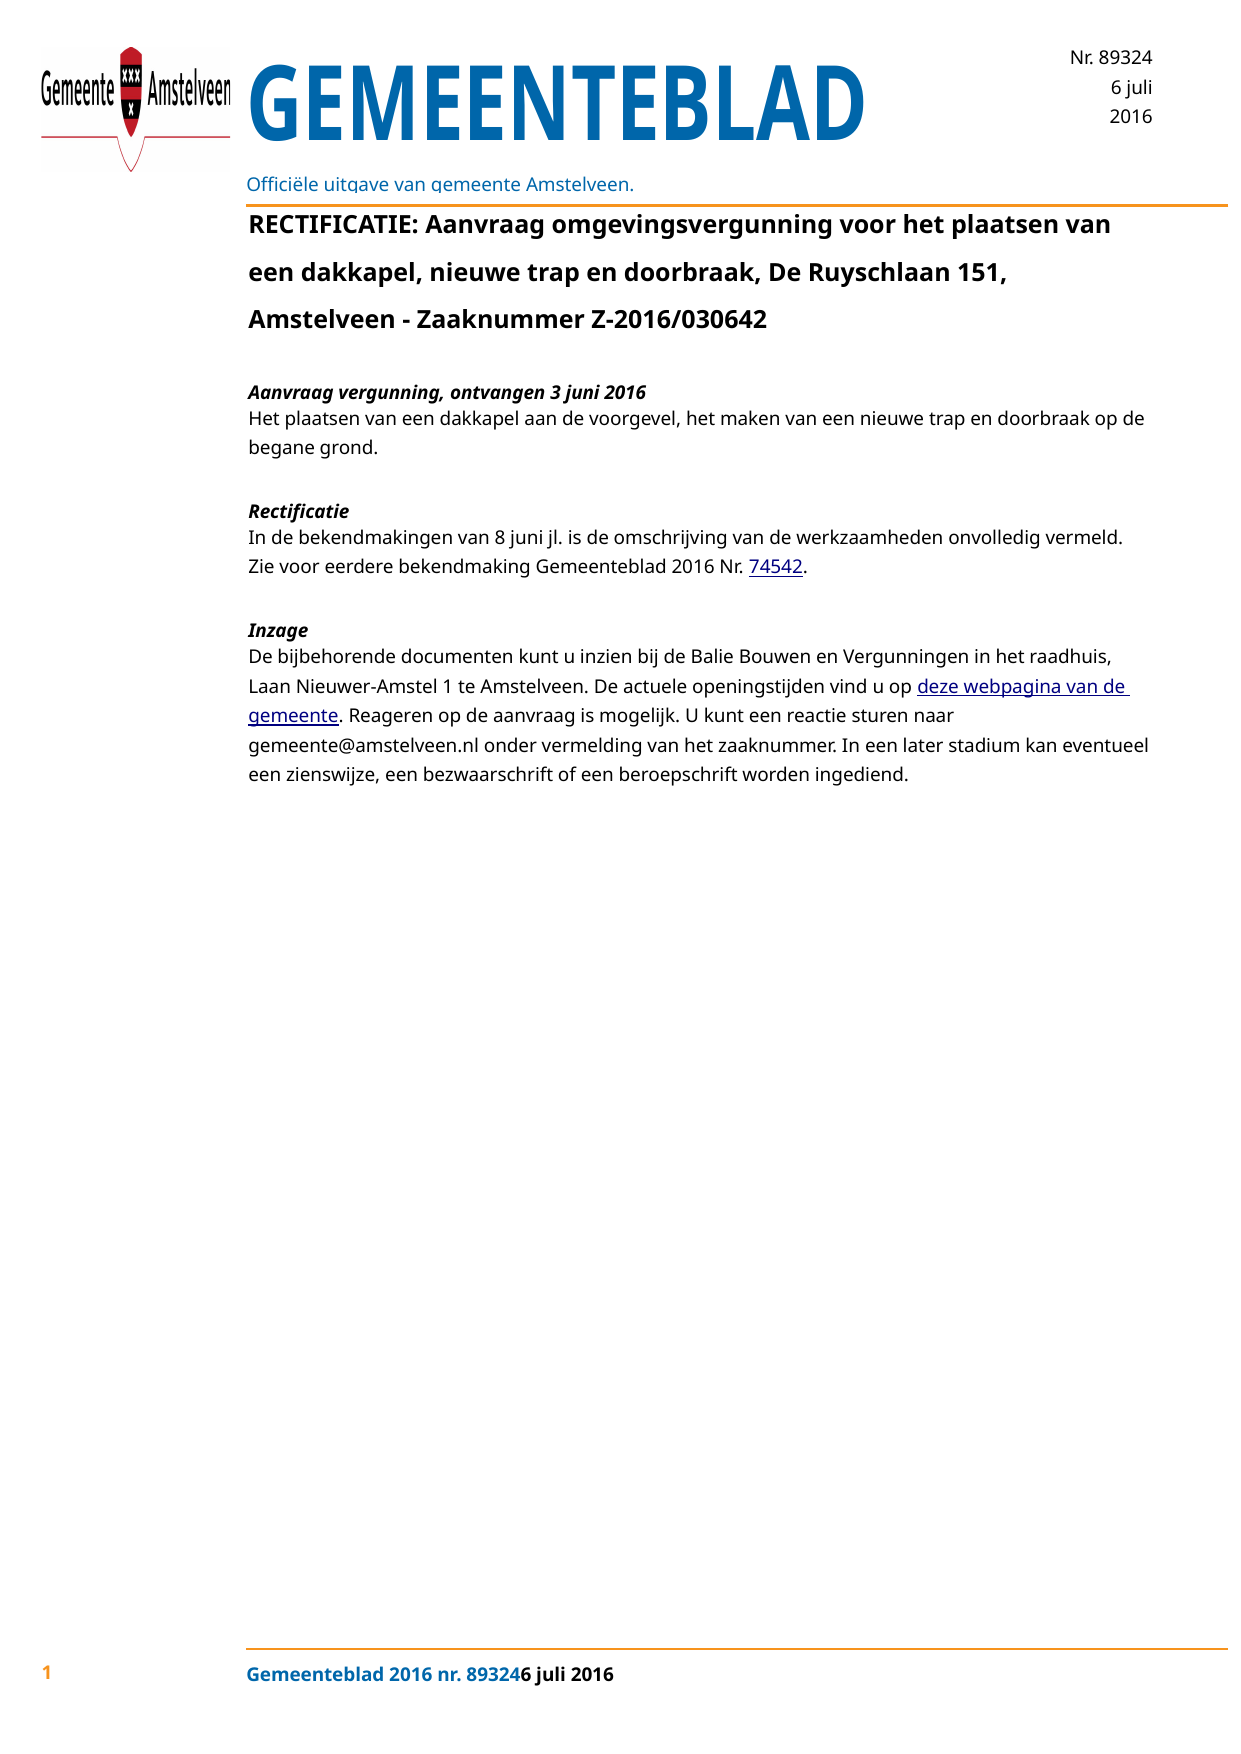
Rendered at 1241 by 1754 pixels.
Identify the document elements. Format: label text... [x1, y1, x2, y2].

text In de bekendmakingen van 8 juni jl. is de omschrijving van de werkzaamheden onvolledig vermeld. Zie voor eerdere bekendmaking Gemeenteblad 2016 Nr. 74542. [248, 524, 1152, 579]
text RECTIFICATIE: Aanvraag omgevingsvergunning voor het plaatsen van een dakkapel, nieuwe trap en doorbraak, De Ruyschlaan 151, Amstelveen - Zaaknummer Z-2016/030642 [248, 207, 1152, 336]
text Inzage [248, 618, 1152, 643]
text Rectificatie [248, 498, 1152, 524]
text Aanvraag vergunning, ontvangen 3 juni 2016 [248, 379, 1152, 405]
text Het plaatsen van een dakkapel aan de voorgevel, het maken van een nieuwe trap en doorbraak op de begane grond. [248, 405, 1152, 460]
text De bijbehorende documenten kunt u inzien bij de Balie Bouwen en Vergunningen in het raadhuis, Laan Nieuwer-Amstel 1 te Amstelveen. De actuele openingstijden vind u op deze webpagina van de gemeente. Reageren op de aanvraag is mogelijk. U kunt een reactie sturen naar gemeente@amstelveen.nl onder vermelding van het zaaknummer. In een later stadium kan eventueel een zienswijze, een bezwaarschrift of een beroepschrift worden ingediend. [248, 643, 1152, 787]
picture [41, 47, 231, 172]
